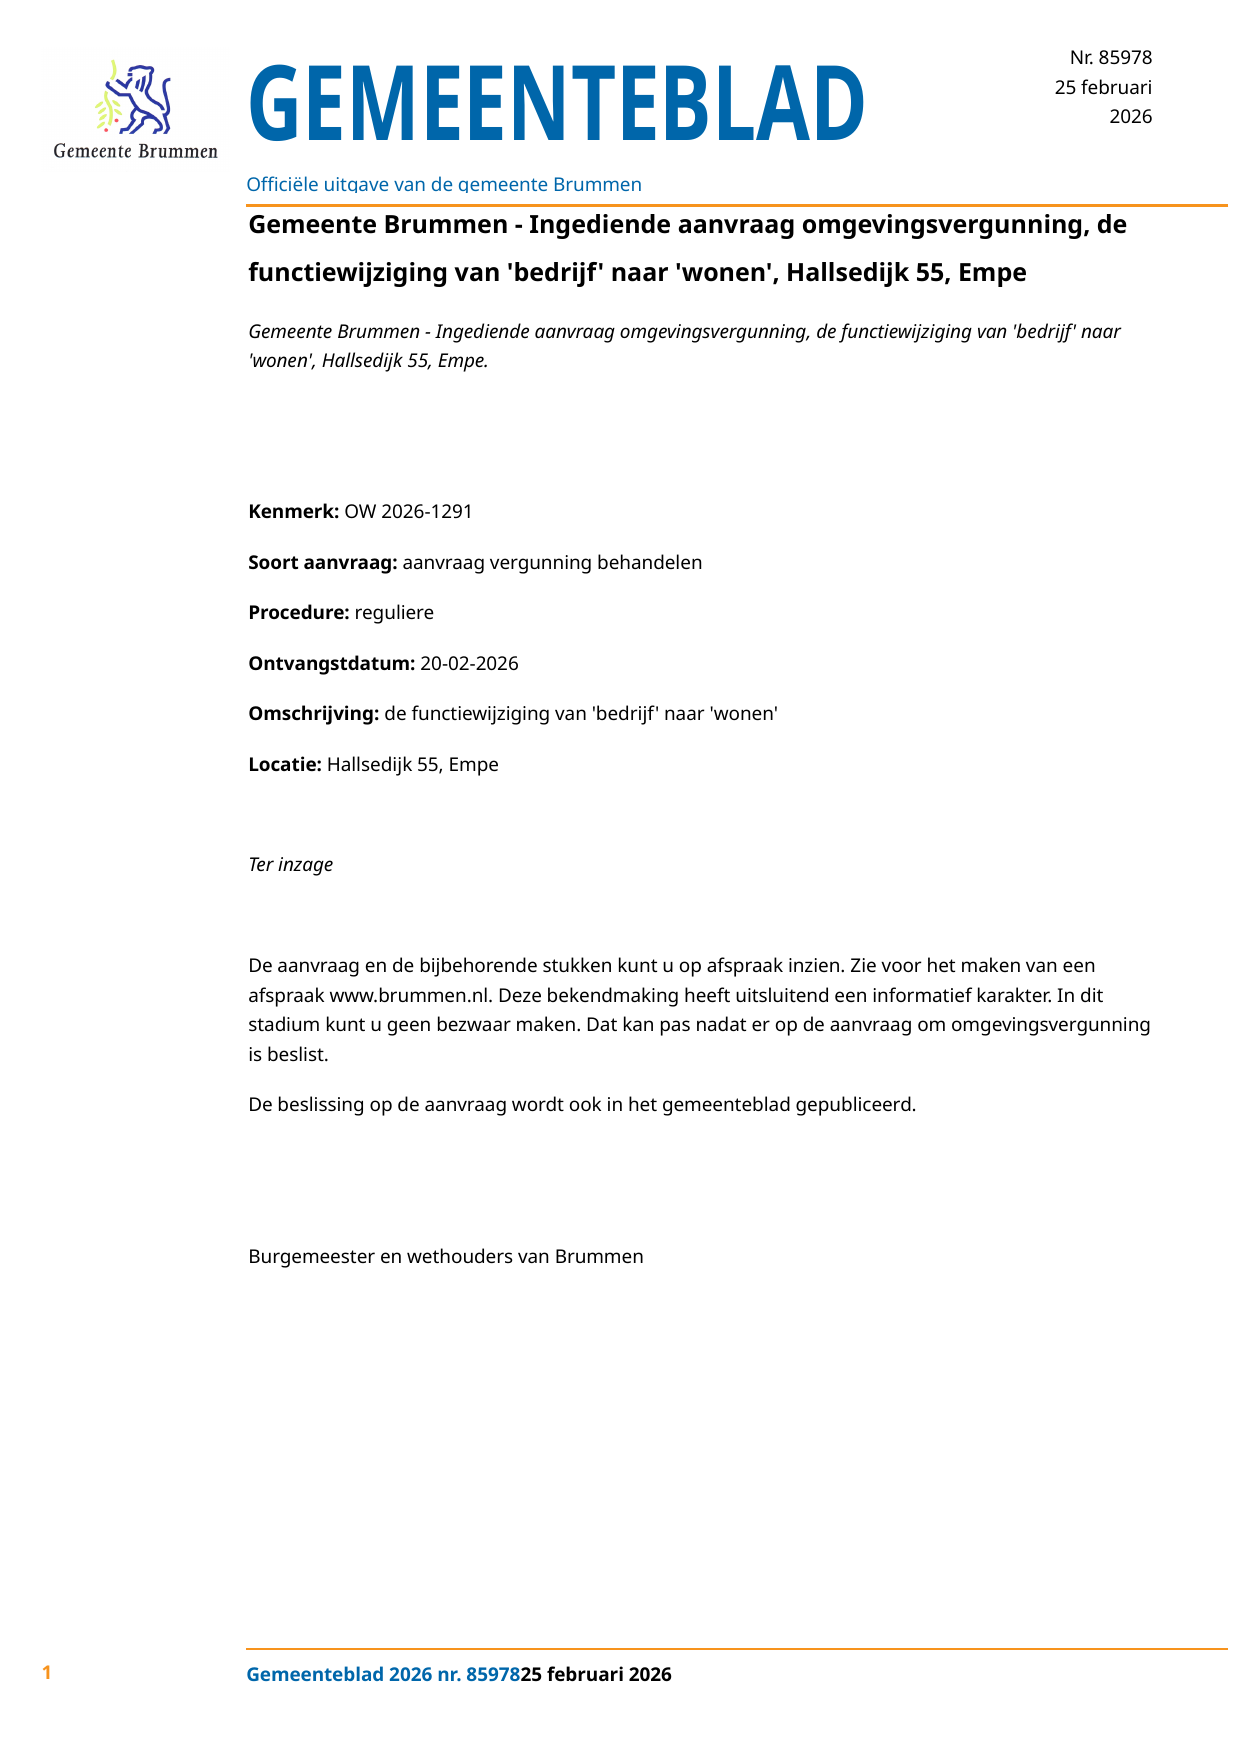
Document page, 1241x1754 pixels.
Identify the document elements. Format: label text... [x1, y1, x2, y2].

text Soort aanvraag: aanvraag vergunning behandelen [248, 549, 1152, 575]
picture [41, 47, 231, 172]
text De aanvraag en de bijbehorende stukken kunt u op afspraak inzien. Zie voor het maken van een afspraak www.brummen.nl. Deze bekendmaking heeft uitsluitend een informatief karakter. In dit stadium kunt u geen bezwaar maken. Dat kan pas nadat er op de aanvraag om omgevingsvergunning is beslist. [248, 952, 1152, 1067]
text Omschrijving: de functiewijziging van 'bedrijf' naar 'wonen' [248, 700, 1152, 726]
text Locatie: Hallsedijk 55, Empe [248, 751, 1152, 777]
text De beslissing op de aanvraag wordt ook in het gemeenteblad gepubliceerd. [248, 1092, 1152, 1117]
text Kenmerk: OW 2026-1291 [248, 499, 1152, 524]
text Ontvangstdatum: 20-02-2026 [248, 650, 1152, 676]
text Procedure: reguliere [248, 599, 1152, 625]
text Ter inzage [248, 852, 1152, 877]
text Gemeente Brummen - Ingediende aanvraag omgevingsvergunning, de functiewijziging van 'bedrijf' naar 'wonen', Hallsedijk 55, Empe. [248, 318, 1152, 373]
text Burgemeester en wethouders van Brummen [248, 1243, 1152, 1269]
text Gemeente Brummen - Ingediende aanvraag omgevingsvergunning, de functiewijziging van 'bedrijf' naar 'wonen', Hallsedijk 55, Empe [248, 207, 1152, 288]
